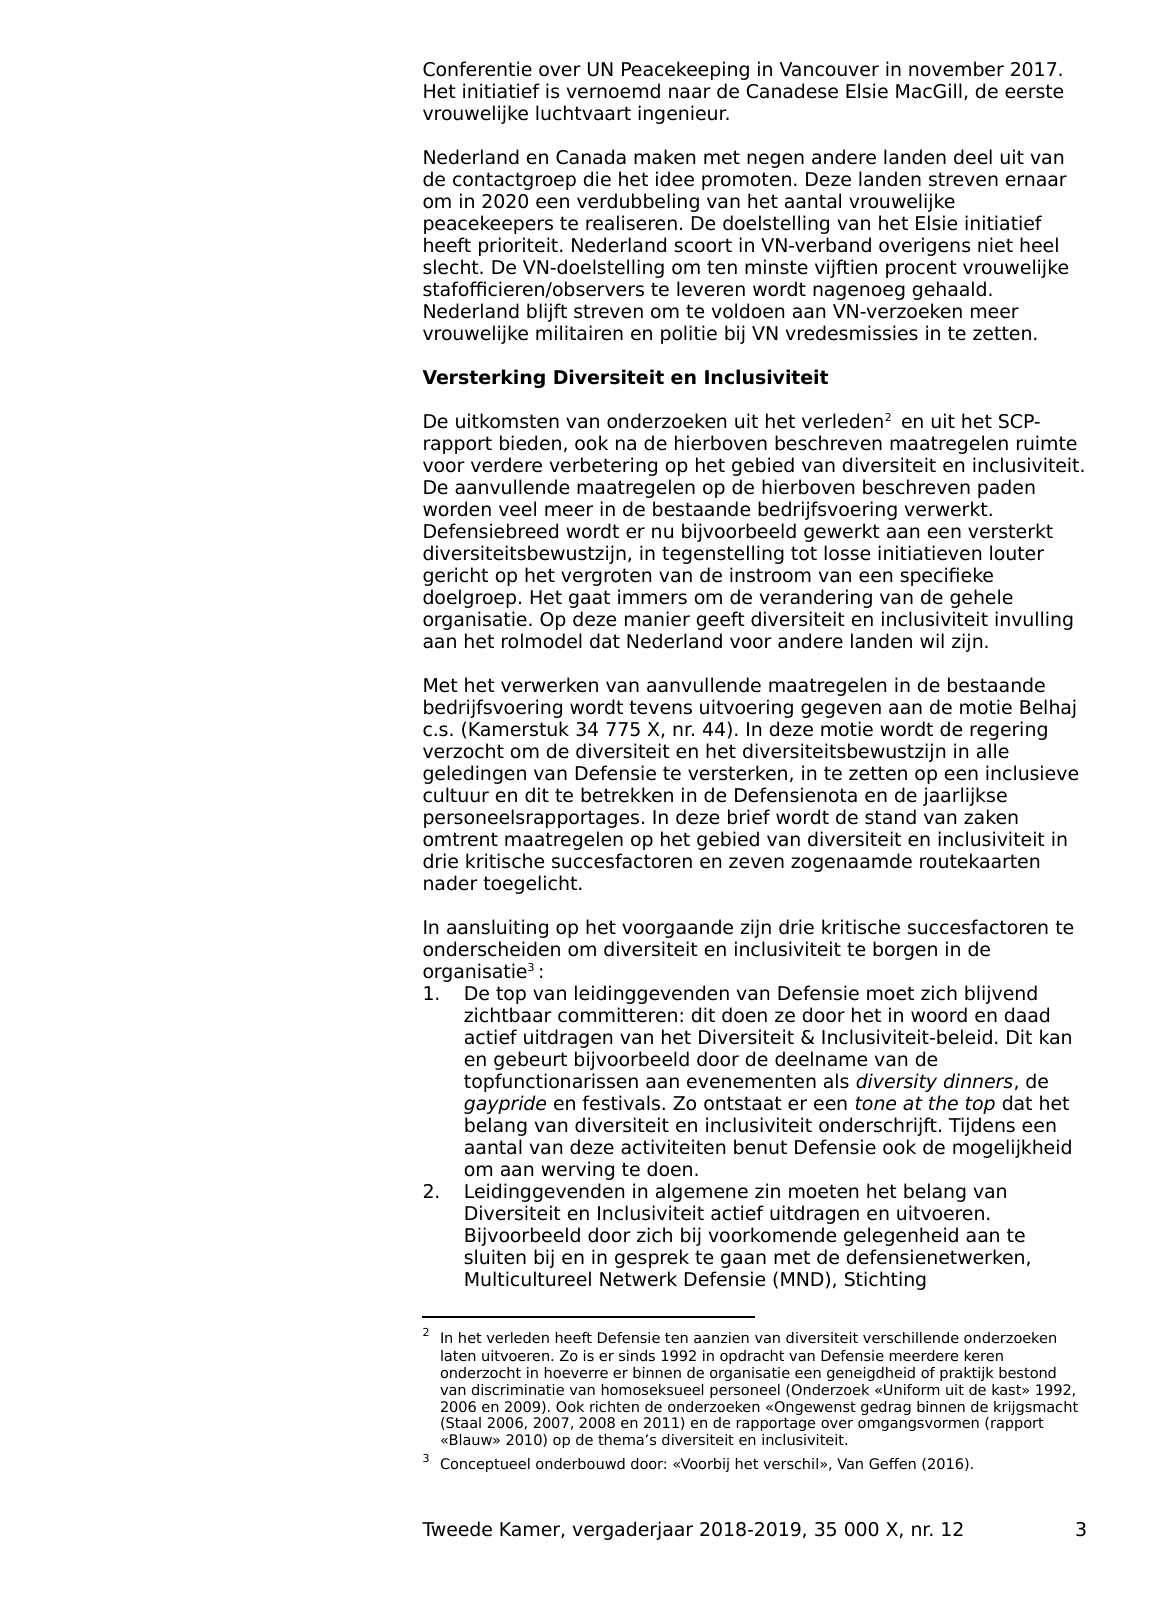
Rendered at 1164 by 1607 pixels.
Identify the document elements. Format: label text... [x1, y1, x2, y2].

text In het verleden heeft Defensie ten aanzien van diversiteit verschillende onderzoeken laten uitvoeren. Zo is er sinds 1992 in opdracht van Defensie meerdere keren onderzocht in hoeverre er binnen de organisatie een geneigdheid of praktijk bestond van discriminatie van homoseksueel personeel (Onderzoek «Uniform uit de kast» 1992, 2006 en 2009). Ook richten de onderzoeken «Ongewenst gedrag binnen de krijgsmacht (Staal 2006, 2007, 2008 en 2011) en de rapportage over omgangsvormen (rapport «Blauw» 2010) op de thema’s diversiteit en inclusiviteit. [422, 1326, 1087, 1449]
text 1. De top van leidinggevenden van Defensie moet zich blijvend zichtbaar committeren: dit doen ze door het in woord en daad actief uitdragen van het Diversiteit & Inclusiviteit-beleid. Dit kan en gebeurt bijvoorbeeld door de deelname van de topfunctionarissen aan evenementen als diversity dinners, de gaypride en festivals. Zo ontstaat er een tone at the top dat het belang van diversiteit en inclusiviteit onderschrijft. Tijdens een aantal van deze activiteiten benut Defensie ook de mogelijkheid om aan werving te doen. [422, 983, 1087, 1181]
text 2. Leidinggevenden in algemene zin moeten het belang van Diversiteit en Inclusiviteit actief uitdragen en uitvoeren. Bijvoorbeeld door zich bij voorkomende gelegenheid aan te sluiten bij en in gesprek te gaan met de defensienetwerken, Multicultureel Netwerk Defensie (MND), Stichting [422, 1181, 1087, 1291]
subtitle Versterking Diversiteit en Inclusiviteit [422, 367, 1087, 389]
text Met het verwerken van aanvullende maatregelen in de bestaande bedrijfsvoering wordt tevens uitvoering gegeven aan de motie Belhaj c.s. (Kamerstuk 34 775 X, nr. 44). In deze motie wordt de regering verzocht om de diversiteit en het diversiteitsbewustzijn in alle geledingen van Defensie te versterken, in te zetten op een inclusieve cultuur en dit te betrekken in de Defensienota en de jaarlijkse personeelsrapportages. In deze brief wordt de stand van zaken omtrent maatregelen op het gebied van diversiteit en inclusiviteit in drie kritische succesfactoren en zeven zogenaamde routekaarten nader toegelicht. [422, 675, 1087, 895]
text Nederland en Canada maken met negen andere landen deel uit van de contactgroep die het idee promoten. Deze landen streven ernaar om in 2020 een verdubbeling van het aantal vrouwelijke peacekeepers te realiseren. De doelstelling van het Elsie initiatief heeft prioriteit. Nederland scoort in VN-verband overigens niet heel slecht. De VN-doelstelling om ten minste vijftien procent vrouwelijke stafofficieren/observers te leveren wordt nagenoeg gehaald. Nederland blijft streven om te voldoen aan VN-verzoeken meer vrouwelijke militairen en politie bij VN vredesmissies in te zetten. [422, 147, 1087, 345]
text Conferentie over UN Peacekeeping in Vancouver in november 2017. Het initiatief is vernoemd naar de Canadese Elsie MacGill, de eerste vrouwelijke luchtvaart ingenieur. [422, 59, 1087, 125]
text Conceptueel onderbouwd door: «Voorbij het verschil», Van Geffen (2016). [422, 1452, 1087, 1474]
text De uitkomsten van onderzoeken uit het verleden en uit het SCP-rapport bieden, ook na de hierboven beschreven maatregelen ruimte voor verdere verbetering op het gebied van diversiteit en inclusiviteit. De aanvullende maatregelen op de hierboven beschreven paden worden veel meer in de bestaande bedrijfsvoering verwerkt. Defensiebreed wordt er nu bijvoorbeeld gewerkt aan een versterkt diversiteitsbewustzijn, in tegenstelling tot losse initiatieven louter gericht op het vergroten van de instroom van een specifieke doelgroep. Het gaat immers om de verandering van de gehele organisatie. Op deze manier geeft diversiteit en inclusiviteit invulling aan het rolmodel dat Nederland voor andere landen wil zijn. [422, 411, 1087, 653]
text In aansluiting op het voorgaande zijn drie kritische succesfactoren te onderscheiden om diversiteit en inclusiviteit te borgen in de organisatie: [422, 917, 1087, 983]
